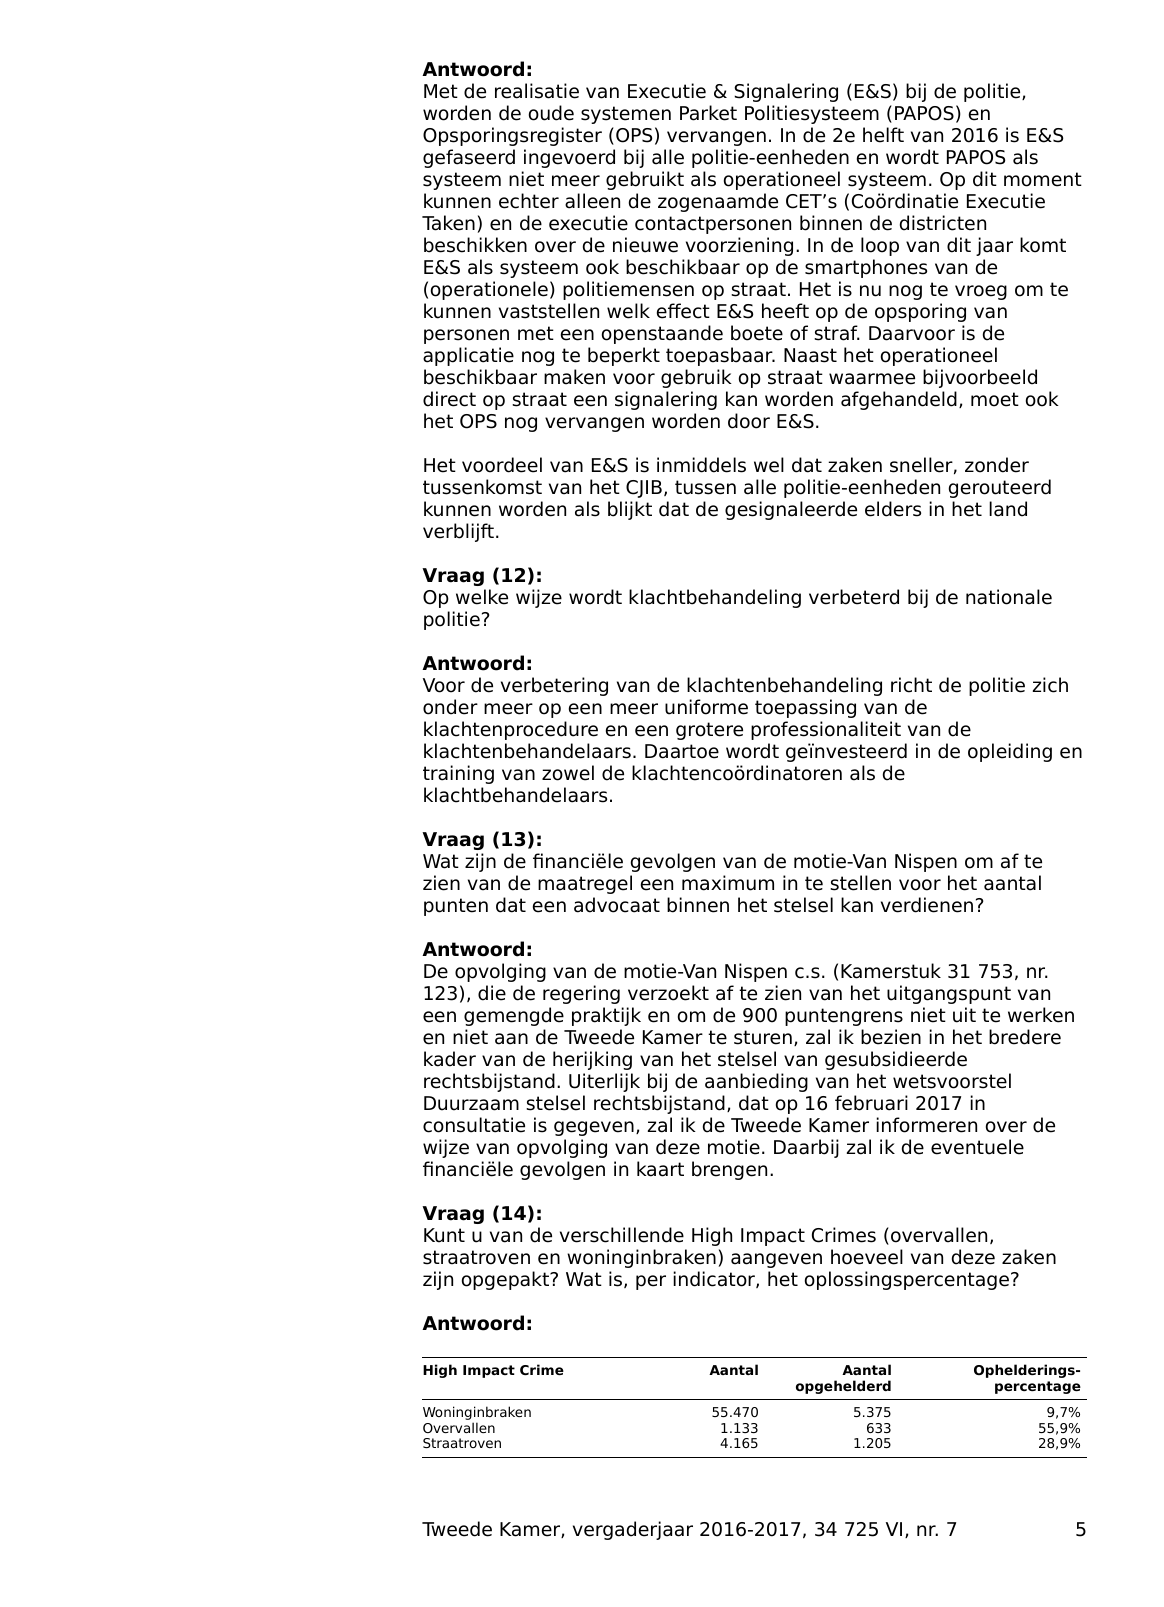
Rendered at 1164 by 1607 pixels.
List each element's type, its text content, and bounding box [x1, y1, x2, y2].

text Vraag (14): [422, 1203, 1087, 1225]
table_cell 55,9% [898, 1421, 1087, 1436]
table_header High Impact Crime [422, 1358, 608, 1399]
text Voor de verbetering van de klachtenbehandeling richt de politie zich onder meer op een meer uniforme toepassing van de klachtenprocedure en een grotere professionaliteit van de klachtenbehandelaars. Daartoe wordt geïnvesteerd in de opleiding en training van zowel de klachtencoördinatoren als de klachtbehandelaars. [422, 675, 1087, 807]
table_cell Overvallen [422, 1421, 608, 1436]
table_cell 1.133 [608, 1421, 764, 1436]
table_cell 5.375 [765, 1400, 897, 1421]
text Antwoord: [422, 939, 1087, 961]
table_cell Woninginbraken [422, 1400, 608, 1421]
table_cell 633 [765, 1421, 897, 1436]
text De opvolging van de motie-Van Nispen c.s. (Kamerstuk 31 753, nr. 123), die de regering verzoekt af te zien van het uitgangspunt van een gemengde praktijk en om de 900 puntengrens niet uit te werken en niet aan de Tweede Kamer te sturen, zal ik bezien in het bredere kader van de herijking van het stelsel van gesubsidieerde rechtsbijstand. Uiterlijk bij de aanbieding van het wetsvoorstel Duurzaam stelsel rechtsbijstand, dat op 16 februari 2017 in consultatie is gegeven, zal ik de Tweede Kamer informeren over de wijze van opvolging van deze motie. Daarbij zal ik de eventuele financiële gevolgen in kaart brengen. [422, 961, 1087, 1181]
table_header Aantal [608, 1358, 764, 1399]
text Antwoord: [422, 653, 1087, 675]
table_cell 55.470 [608, 1400, 764, 1421]
text Vraag (13): [422, 829, 1087, 851]
table_cell 1.205 [765, 1436, 897, 1457]
text Op welke wijze wordt klachtbehandeling verbeterd bij de nationale politie? [422, 587, 1087, 631]
text Wat zijn de financiële gevolgen van de motie-Van Nispen om af te zien van de maatregel een maximum in te stellen voor het aantal punten dat een advocaat binnen het stelsel kan verdienen? [422, 851, 1087, 917]
text Antwoord: [422, 1313, 1087, 1335]
text Het voordeel van E&S is inmiddels wel dat zaken sneller, zonder tussenkomst van het CJIB, tussen alle politie-eenheden gerouteerd kunnen worden als blijkt dat de gesignaleerde elders in het land verblijft. [422, 455, 1087, 543]
table_cell 9,7% [898, 1400, 1087, 1421]
table_cell Straatroven [422, 1436, 608, 1457]
table_header Aantal opgehelderd [765, 1358, 897, 1399]
text Vraag (12): [422, 565, 1087, 587]
table_header Ophelderings- percentage [898, 1358, 1087, 1399]
text Met de realisatie van Executie & Signalering (E&S) bij de politie, worden de oude systemen Parket Politiesysteem (PAPOS) en Opsporingsregister (OPS) vervangen. In de 2e helft van 2016 is E&S gefaseerd ingevoerd bij alle politie-eenheden en wordt PAPOS als systeem niet meer gebruikt als operationeel systeem. Op dit moment kunnen echter alleen de zogenaamde CET’s (Coördinatie Executie Taken) en de executie contactpersonen binnen de districten beschikken over de nieuwe voorziening. In de loop van dit jaar komt E&S als systeem ook beschikbaar op de smartphones van de (operationele) politiemensen op straat. Het is nu nog te vroeg om te kunnen vaststellen welk effect E&S heeft op de opsporing van personen met een openstaande boete of straf. Daarvoor is de applicatie nog te beperkt toepasbaar. Naast het operationeel beschikbaar maken voor gebruik op straat waarmee bijvoorbeeld direct op straat een signalering kan worden afgehandeld, moet ook het OPS nog vervangen worden door E&S. [422, 81, 1087, 433]
table_cell 28,9% [898, 1436, 1087, 1457]
text Kunt u van de verschillende High Impact Crimes (overvallen, straatroven en woninginbraken) aangeven hoeveel van deze zaken zijn opgepakt? Wat is, per indicator, het oplossingspercentage? [422, 1225, 1087, 1291]
table_cell 4.165 [608, 1436, 764, 1457]
text Antwoord: [422, 59, 1087, 81]
